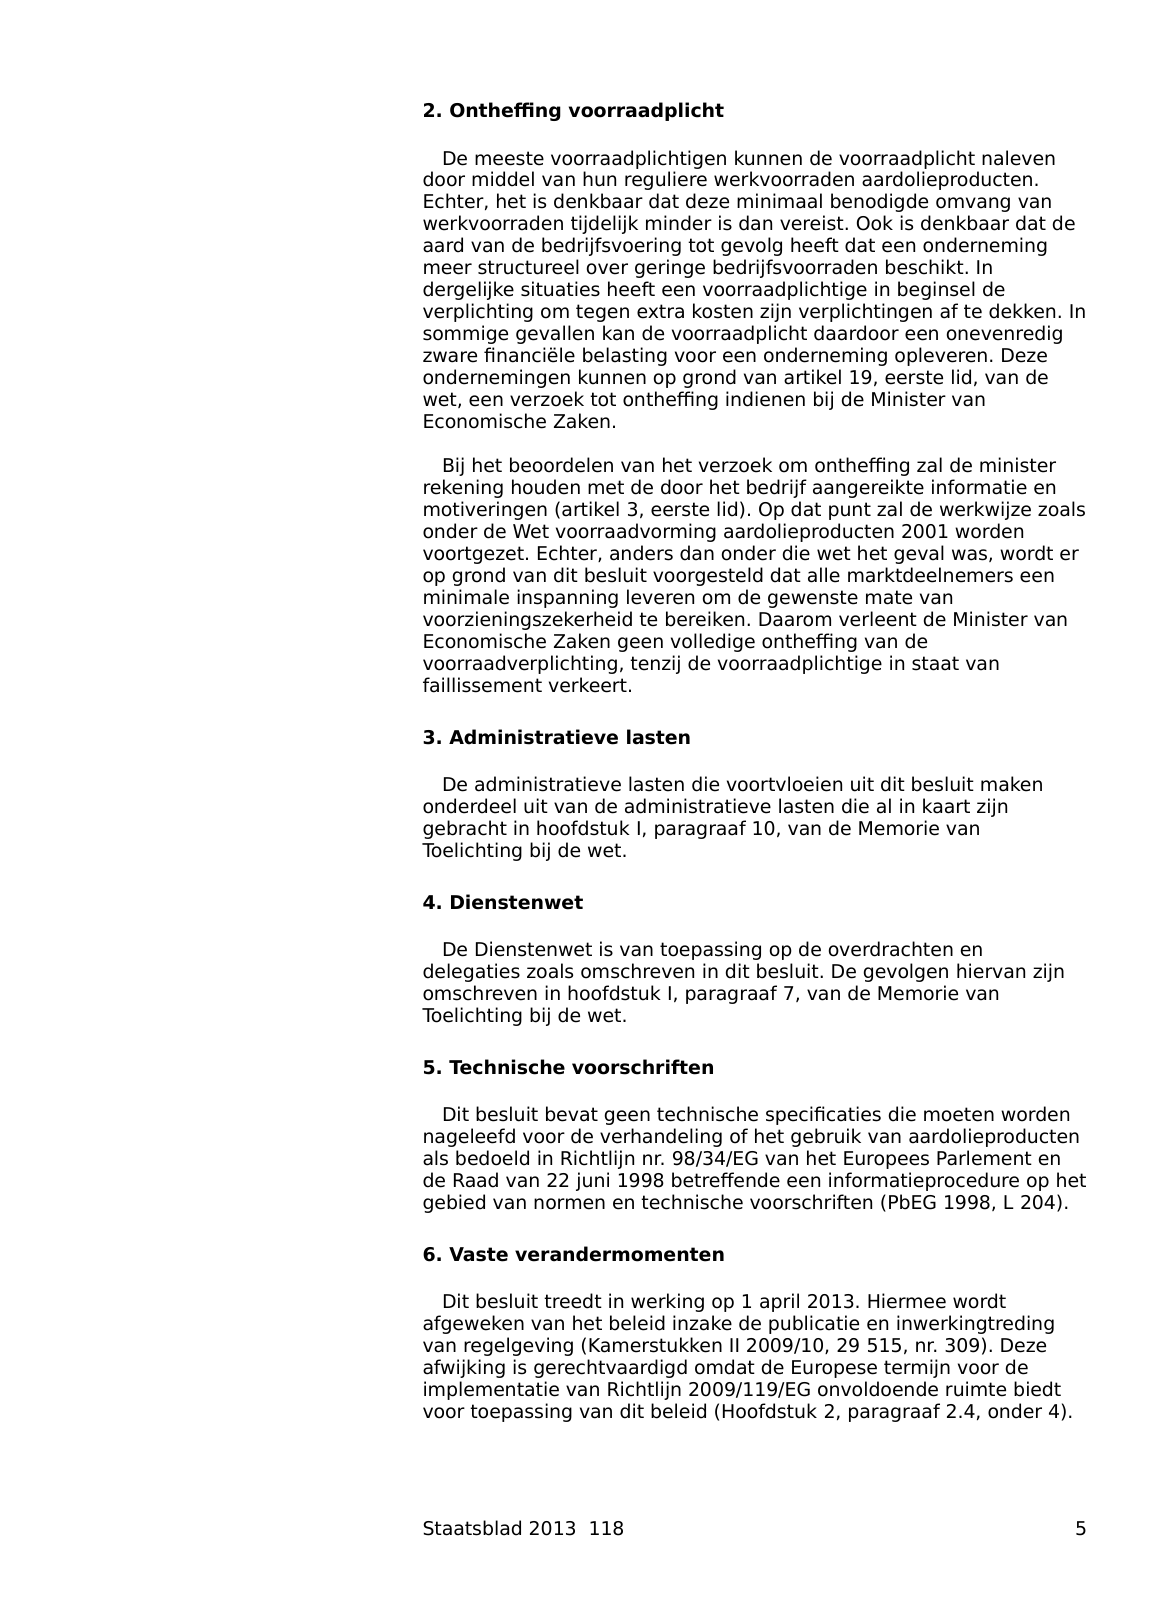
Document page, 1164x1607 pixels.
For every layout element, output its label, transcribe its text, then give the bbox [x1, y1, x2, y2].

subtitle 2. Ontheffing voorraadplicht [422, 100, 1087, 122]
text Dit besluit treedt in werking op 1 april 2013. Hiermee wordt afgeweken van het beleid inzake de publicatie en inwerkingtreding van regelgeving (Kamerstukken II 2009/10, 29 515, nr. 309). Deze afwijking is gerechtvaardigd omdat de Europese termijn voor de implementatie van Richtlijn 2009/119/EG onvoldoende ruimte biedt voor toepassing van dit beleid (Hoofdstuk 2, paragraaf 2.4, onder 4). [422, 1291, 1087, 1423]
text De Dienstenwet is van toepassing op de overdrachten en delegaties zoals omschreven in dit besluit. De gevolgen hiervan zijn omschreven in hoofdstuk I, paragraaf 7, van de Memorie van Toelichting bij de wet. [422, 939, 1087, 1027]
subtitle 5. Technische voorschriften [422, 1057, 1087, 1079]
subtitle 4. Dienstenwet [422, 892, 1087, 914]
subtitle 6. Vaste verandermomenten [422, 1244, 1087, 1266]
text Dit besluit bevat geen technische specificaties die moeten worden nageleefd voor de verhandeling of het gebruik van aardolieproducten als bedoeld in Richtlijn nr. 98/34/EG van het Europees Parlement en de Raad van 22 juni 1998 betreffende een informatieprocedure op het gebied van normen en technische voorschriften (PbEG 1998, L 204). [422, 1104, 1087, 1214]
text De meeste voorraadplichtigen kunnen de voorraadplicht naleven door middel van hun reguliere werkvoorraden aardolieproducten. Echter, het is denkbaar dat deze minimaal benodigde omvang van werkvoorraden tijdelijk minder is dan vereist. Ook is denkbaar dat de aard van de bedrijfsvoering tot gevolg heeft dat een onderneming meer structureel over geringe bedrijfsvoorraden beschikt. In dergelijke situaties heeft een voorraadplichtige in beginsel de verplichting om tegen extra kosten zijn verplichtingen af te dekken. In sommige gevallen kan de voorraadplicht daardoor een onevenredig zware financiële belasting voor een onderneming opleveren. Deze ondernemingen kunnen op grond van artikel 19, eerste lid, van de wet, een verzoek tot ontheffing indienen bij de Minister van Economische Zaken. [422, 147, 1087, 433]
text Bij het beoordelen van het verzoek om ontheffing zal de minister rekening houden met de door het bedrijf aangereikte informatie en motiveringen (artikel 3, eerste lid). Op dat punt zal de werkwijze zoals onder de Wet voorraadvorming aardolieproducten 2001 worden voortgezet. Echter, anders dan onder die wet het geval was, wordt er op grond van dit besluit voorgesteld dat alle marktdeelnemers een minimale inspanning leveren om de gewenste mate van voorzieningszekerheid te bereiken. Daarom verleent de Minister van Economische Zaken geen volledige ontheffing van de voorraadverplichting, tenzij de voorraadplichtige in staat van faillissement verkeert. [422, 455, 1087, 697]
text De administratieve lasten die voortvloeien uit dit besluit maken onderdeel uit van de administratieve lasten die al in kaart zijn gebracht in hoofdstuk I, paragraaf 10, van de Memorie van Toelichting bij de wet. [422, 774, 1087, 862]
subtitle 3. Administratieve lasten [422, 727, 1087, 749]
